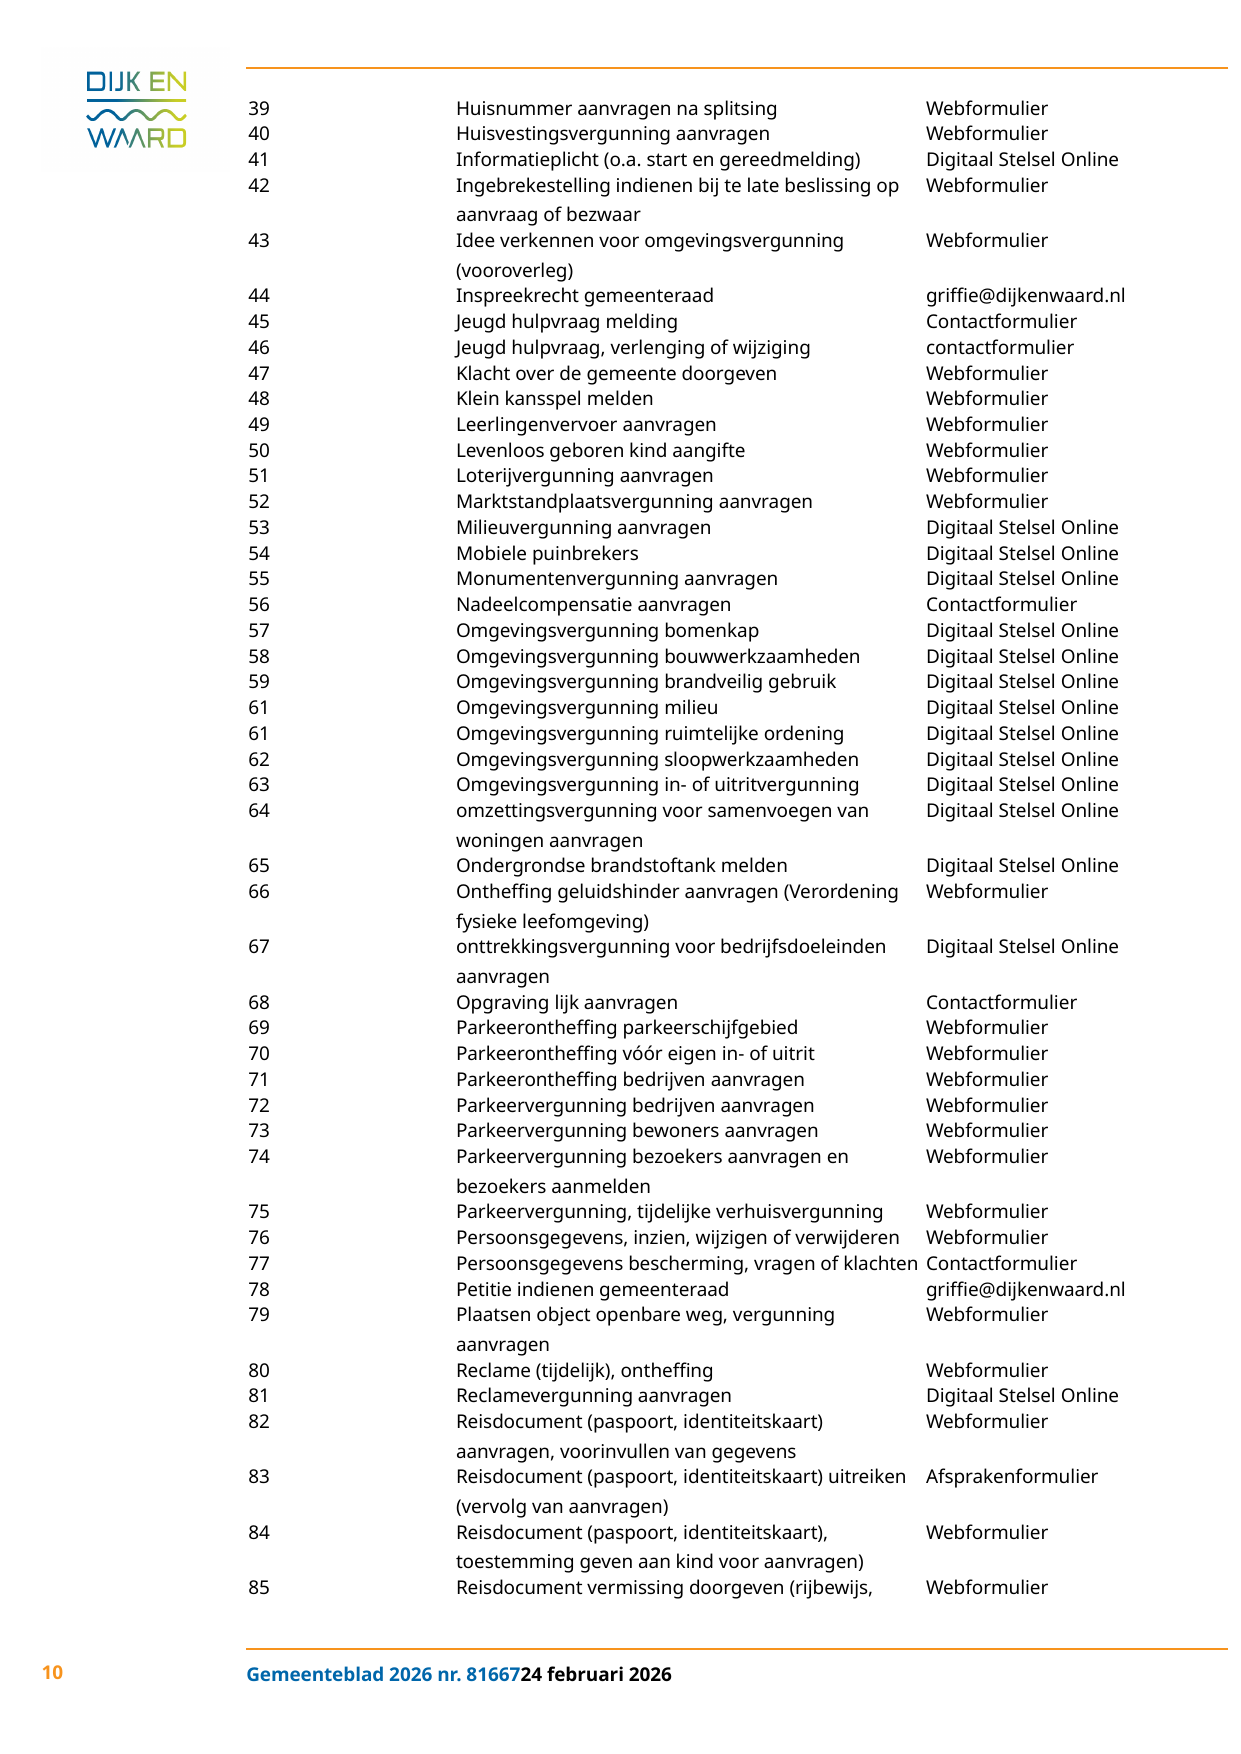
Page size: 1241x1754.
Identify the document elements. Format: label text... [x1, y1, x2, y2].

table_cell 54 [248, 540, 456, 566]
table_cell Afsprakenformulier [926, 1464, 1152, 1519]
table_cell Reisdocument (paspoort, identiteitskaart) aanvragen, voorinvullen van gegevens [456, 1408, 926, 1463]
table_cell 63 [248, 771, 456, 797]
table_cell Jeugd hulpvraag, verlenging of wijziging [456, 334, 926, 360]
table_cell 48 [248, 386, 456, 411]
table_cell griffie@dijkenwaard.nl [926, 283, 1152, 308]
table_cell Webformulier [926, 121, 1152, 146]
table_cell 56 [248, 591, 456, 617]
table_cell Leerlingenvervoer aanvragen [456, 411, 926, 437]
table_cell Inspreekrecht gemeenteraad [456, 283, 926, 308]
table_cell Webformulier [926, 1574, 1152, 1600]
table_cell Webformulier [926, 360, 1152, 386]
table_cell 58 [248, 643, 456, 668]
table_cell Digitaal Stelsel Online [926, 720, 1152, 746]
table_cell Jeugd hulpvraag melding [456, 308, 926, 334]
table_cell Contactformulier [926, 308, 1152, 334]
table_cell griffie@dijkenwaard.nl [926, 1276, 1152, 1301]
table_cell Digitaal Stelsel Online [926, 853, 1152, 878]
table_cell Omgevingsvergunning sloopwerkzaamheden [456, 746, 926, 771]
table_cell Omgevingsvergunning bouwwerkzaamheden [456, 643, 926, 668]
table_cell Reisdocument vermissing doorgeven (rijbewijs, [456, 1574, 926, 1600]
table_cell Webformulier [926, 411, 1152, 437]
table_cell Digitaal Stelsel Online [926, 617, 1152, 643]
table_cell Digitaal Stelsel Online [926, 643, 1152, 668]
table_cell Webformulier [926, 1040, 1152, 1066]
table_cell Digitaal Stelsel Online [926, 797, 1152, 852]
table_cell Webformulier [926, 1118, 1152, 1143]
table_cell Webformulier [926, 1519, 1152, 1574]
table_cell Digitaal Stelsel Online [926, 934, 1152, 989]
table_cell 84 [248, 1519, 456, 1574]
table_cell 74 [248, 1143, 456, 1198]
table_cell Webformulier [926, 463, 1152, 488]
table_cell Klein kansspel melden [456, 386, 926, 411]
table_cell 66 [248, 878, 456, 933]
table_cell Webformulier [926, 1357, 1152, 1382]
table_cell 42 [248, 172, 456, 227]
table_cell Persoonsgegevens bescherming, vragen of klachten [456, 1250, 926, 1276]
table_cell 71 [248, 1066, 456, 1092]
table_cell Digitaal Stelsel Online [926, 694, 1152, 720]
table_cell 53 [248, 514, 456, 540]
table_cell 76 [248, 1224, 456, 1250]
table_cell omzettingsvergunning voor samenvoegen van woningen aanvragen [456, 797, 926, 852]
table_cell Webformulier [926, 1092, 1152, 1117]
table_cell 79 [248, 1301, 456, 1357]
table_cell Reclamevergunning aanvragen [456, 1383, 926, 1408]
table_cell Digitaal Stelsel Online [926, 771, 1152, 797]
table_cell Loterijvergunning aanvragen [456, 463, 926, 488]
table_cell 59 [248, 669, 456, 694]
table_cell Webformulier [926, 1301, 1152, 1357]
table_cell Huisvestingsvergunning aanvragen [456, 121, 926, 146]
table_cell Ontheffing geluidshinder aanvragen (Verordening fysieke leefomgeving) [456, 878, 926, 933]
table_cell Petitie indienen gemeenteraad [456, 1276, 926, 1301]
table_cell Marktstandplaatsvergunning aanvragen [456, 489, 926, 514]
table_cell Parkeervergunning, tijdelijke verhuisvergunning [456, 1199, 926, 1224]
table_cell 75 [248, 1199, 456, 1224]
table_cell Ingebrekestelling indienen bij te late beslissing op aanvraag of bezwaar [456, 172, 926, 227]
table_cell Reclame (tijdelijk), ontheffing [456, 1357, 926, 1382]
table_cell Digitaal Stelsel Online [926, 540, 1152, 566]
table_cell 47 [248, 360, 456, 386]
table_cell Parkeervergunning bedrijven aanvragen [456, 1092, 926, 1117]
table_cell Reisdocument (paspoort, identiteitskaart), toestemming geven aan kind voor aanvragen) [456, 1519, 926, 1574]
table_cell 78 [248, 1276, 456, 1301]
table_cell Digitaal Stelsel Online [926, 146, 1152, 172]
table_cell Plaatsen object openbare weg, vergunning aanvragen [456, 1301, 926, 1357]
table_cell Reisdocument (paspoort, identiteitskaart) uitreiken (vervolg van aanvragen) [456, 1464, 926, 1519]
table_cell Webformulier [926, 172, 1152, 227]
table_cell Webformulier [926, 1408, 1152, 1463]
table_cell 50 [248, 437, 456, 463]
table_cell Webformulier [926, 1066, 1152, 1092]
table_cell Milieuvergunning aanvragen [456, 514, 926, 540]
table_cell 80 [248, 1357, 456, 1382]
table_cell Digitaal Stelsel Online [926, 669, 1152, 694]
table_cell 41 [248, 146, 456, 172]
table_cell Klacht over de gemeente doorgeven [456, 360, 926, 386]
table_cell 46 [248, 334, 456, 360]
table_cell 62 [248, 746, 456, 771]
table_cell Contactformulier [926, 1250, 1152, 1276]
table_cell 65 [248, 853, 456, 878]
picture [41, 47, 231, 172]
table_cell 39 [248, 95, 456, 121]
table_cell Ondergrondse brandstoftank melden [456, 853, 926, 878]
table_cell 44 [248, 283, 456, 308]
table_cell Omgevingsvergunning ruimtelijke ordening [456, 720, 926, 746]
table_cell Omgevingsvergunning milieu [456, 694, 926, 720]
table_cell 72 [248, 1092, 456, 1117]
table_cell Omgevingsvergunning in- of uitritvergunning [456, 771, 926, 797]
table_cell Contactformulier [926, 989, 1152, 1014]
table_cell Digitaal Stelsel Online [926, 746, 1152, 771]
table_cell 51 [248, 463, 456, 488]
table_cell Levenloos geboren kind aangifte [456, 437, 926, 463]
table_cell Digitaal Stelsel Online [926, 1383, 1152, 1408]
table_cell Mobiele puinbrekers [456, 540, 926, 566]
table_cell Webformulier [926, 878, 1152, 933]
table_cell Parkeervergunning bezoekers aanvragen en bezoekers aanmelden [456, 1143, 926, 1198]
table_cell 52 [248, 489, 456, 514]
table_cell 43 [248, 227, 456, 283]
table_cell 57 [248, 617, 456, 643]
table_cell 68 [248, 989, 456, 1014]
table_cell 49 [248, 411, 456, 437]
table_cell Digitaal Stelsel Online [926, 566, 1152, 591]
table_cell Webformulier [926, 1143, 1152, 1198]
table_cell 61 [248, 720, 456, 746]
table_cell Parkeerontheffing parkeerschijfgebied [456, 1015, 926, 1040]
table_cell 82 [248, 1408, 456, 1463]
table_cell Contactformulier [926, 591, 1152, 617]
table_cell Omgevingsvergunning brandveilig gebruik [456, 669, 926, 694]
table_cell Omgevingsvergunning bomenkap [456, 617, 926, 643]
table_cell Idee verkennen voor omgevingsvergunning (vooroverleg) [456, 227, 926, 283]
table_cell Monumentenvergunning aanvragen [456, 566, 926, 591]
table_cell 85 [248, 1574, 456, 1600]
table_cell 77 [248, 1250, 456, 1276]
table_cell Webformulier [926, 489, 1152, 514]
table_cell Parkeerontheffing bedrijven aanvragen [456, 1066, 926, 1092]
table_cell Webformulier [926, 227, 1152, 283]
table_cell contactformulier [926, 334, 1152, 360]
table_cell Webformulier [926, 1224, 1152, 1250]
table_cell Huisnummer aanvragen na splitsing [456, 95, 926, 121]
table_cell 83 [248, 1464, 456, 1519]
table_cell Persoonsgegevens, inzien, wijzigen of verwijderen [456, 1224, 926, 1250]
table_cell 69 [248, 1015, 456, 1040]
table_cell Opgraving lijk aanvragen [456, 989, 926, 1014]
table_cell 73 [248, 1118, 456, 1143]
table_cell 81 [248, 1383, 456, 1408]
table_cell 55 [248, 566, 456, 591]
table_cell 61 [248, 694, 456, 720]
table_cell Webformulier [926, 1015, 1152, 1040]
table_cell Webformulier [926, 437, 1152, 463]
table_cell Digitaal Stelsel Online [926, 514, 1152, 540]
table_cell Webformulier [926, 386, 1152, 411]
table_cell 64 [248, 797, 456, 852]
table_cell 70 [248, 1040, 456, 1066]
table_cell 40 [248, 121, 456, 146]
table_cell Parkeervergunning bewoners aanvragen [456, 1118, 926, 1143]
table_cell Nadeelcompensatie aanvragen [456, 591, 926, 617]
table_cell Webformulier [926, 1199, 1152, 1224]
table_cell 45 [248, 308, 456, 334]
table_cell Parkeerontheffing vóór eigen in- of uitrit [456, 1040, 926, 1066]
table_cell 67 [248, 934, 456, 989]
table_cell Webformulier [926, 95, 1152, 121]
table_cell onttrekkingsvergunning voor bedrijfsdoeleinden aanvragen [456, 934, 926, 989]
table_cell Informatieplicht (o.a. start en gereedmelding) [456, 146, 926, 172]
